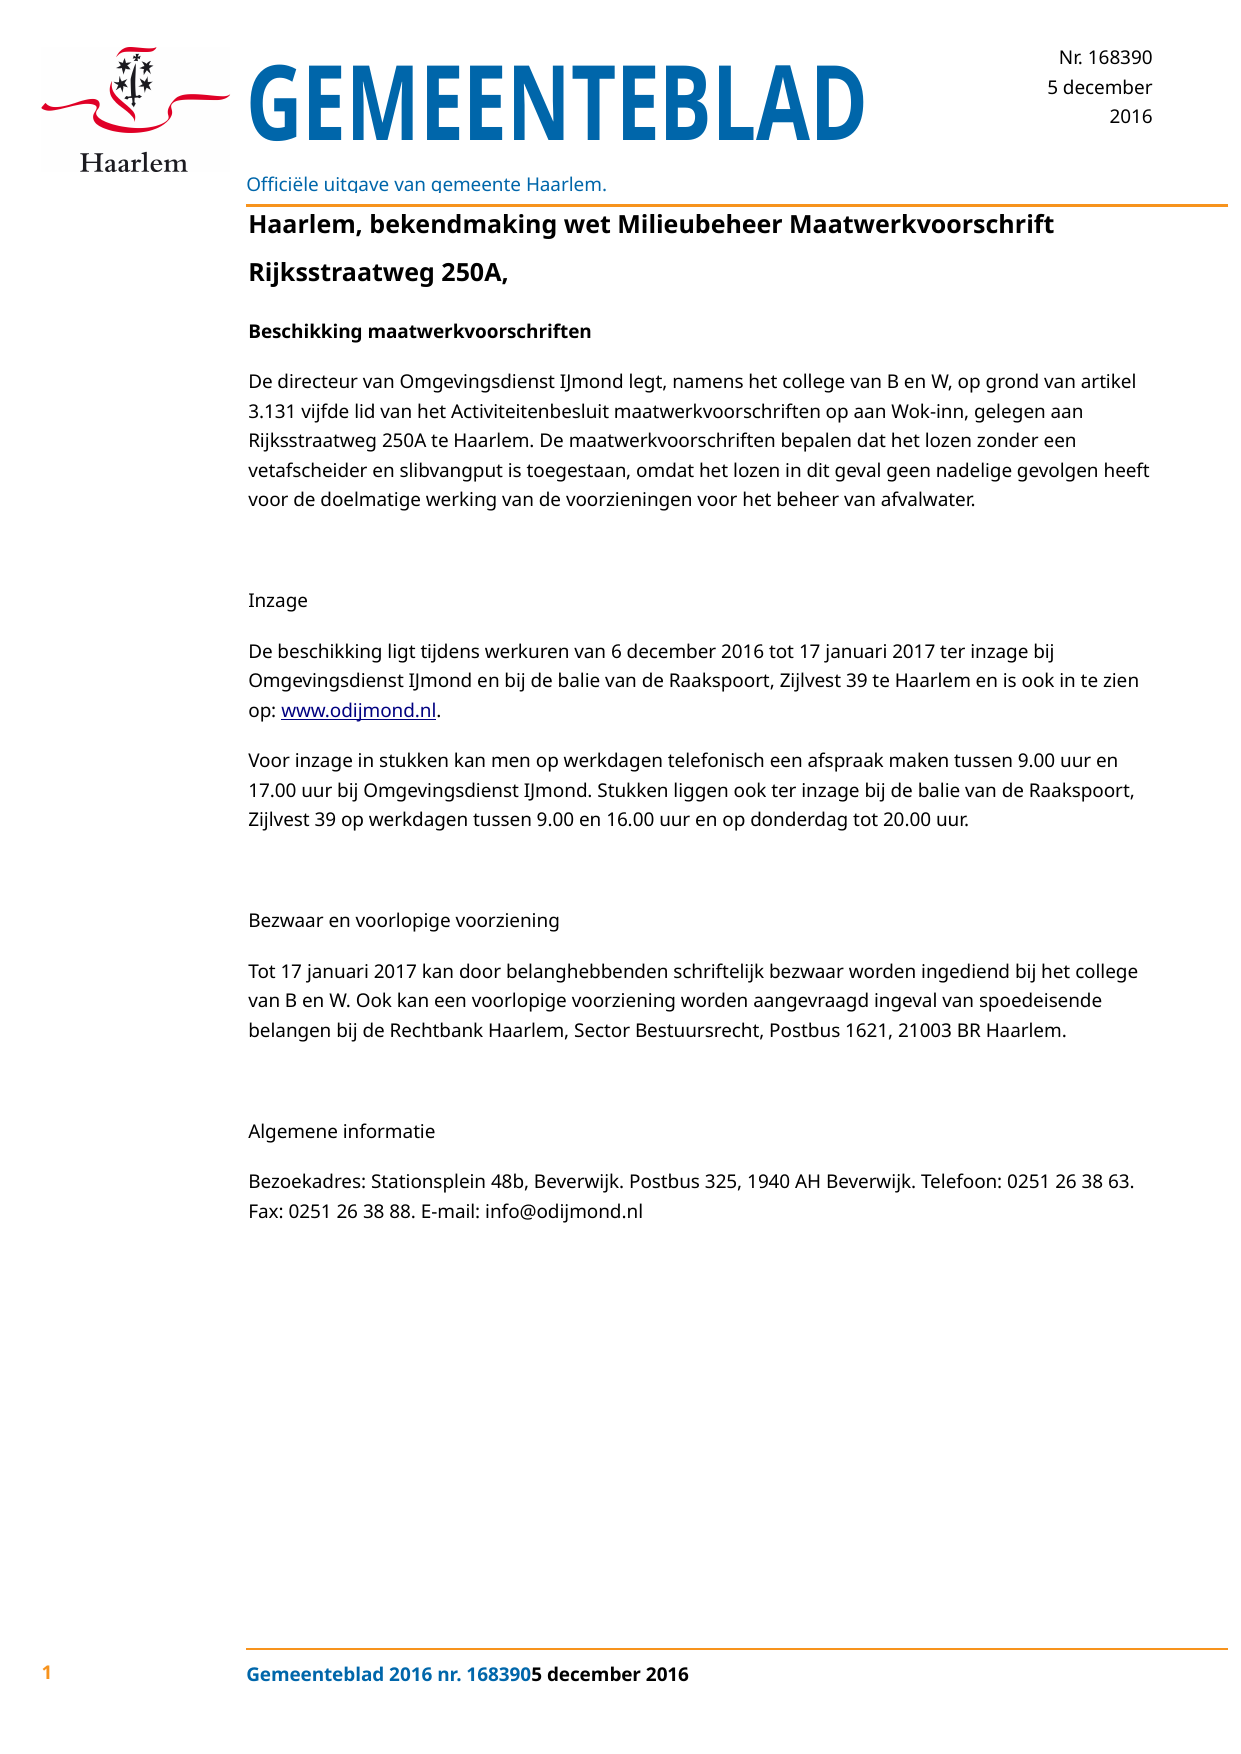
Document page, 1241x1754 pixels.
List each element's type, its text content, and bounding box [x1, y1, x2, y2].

text De beschikking ligt tijdens werkuren van 6 december 2016 tot 17 januari 2017 ter inzage bij Omgevingsdienst IJmond en bij de balie van de Raakspoort, Zijlvest 39 te Haarlem en is ook in te zien op: www.odijmond.nl. [248, 638, 1152, 723]
text Haarlem, bekendmaking wet Milieubeheer Maatwerkvoorschrift Rijksstraatweg 250A, [248, 207, 1152, 288]
text Bezwaar en voorlopige voorziening [248, 907, 1152, 933]
text Algemene informatie [248, 1118, 1152, 1144]
text Tot 17 januari 2017 kan door belanghebbenden schriftelijk bezwaar worden ingediend bij het college van B en W. Ook kan een voorlopige voorziening worden aangevraagd ingeval van spoedeisende belangen bij de Rechtbank Haarlem, Sector Bestuursrecht, Postbus 1621, 21003 BR Haarlem. [248, 958, 1152, 1043]
text Inzage [248, 587, 1152, 613]
text Beschikking maatwerkvoorschriften [248, 318, 1152, 344]
picture [41, 47, 231, 172]
text Voor inzage in stukken kan men op werkdagen telefonisch een afspraak maken tussen 9.00 uur en 17.00 uur bij Omgevingsdienst IJmond. Stukken liggen ook ter inzage bij de balie van de Raakspoort, Zijlvest 39 op werkdagen tussen 9.00 en 16.00 uur en op donderdag tot 20.00 uur. [248, 747, 1152, 832]
text De directeur van Omgevingsdienst IJmond legt, namens het college van B en W, op grond van artikel 3.131 vijfde lid van het Activiteitenbesluit maatwerkvoorschriften op aan Wok-inn, gelegen aan Rijksstraatweg 250A te Haarlem. De maatwerkvoorschriften bepalen dat het lozen zonder een vetafscheider en slibvangput is toegestaan, omdat het lozen in dit geval geen nadelige gevolgen heeft voor de doelmatige werking van de voorzieningen voor het beheer van afvalwater. [248, 368, 1152, 512]
text Bezoekadres: Stationsplein 48b, Beverwijk. Postbus 325, 1940 AH Beverwijk. Telefoon: 0251 26 38 63. Fax: 0251 26 38 88. E-mail: info@odijmond.nl [248, 1168, 1152, 1224]
